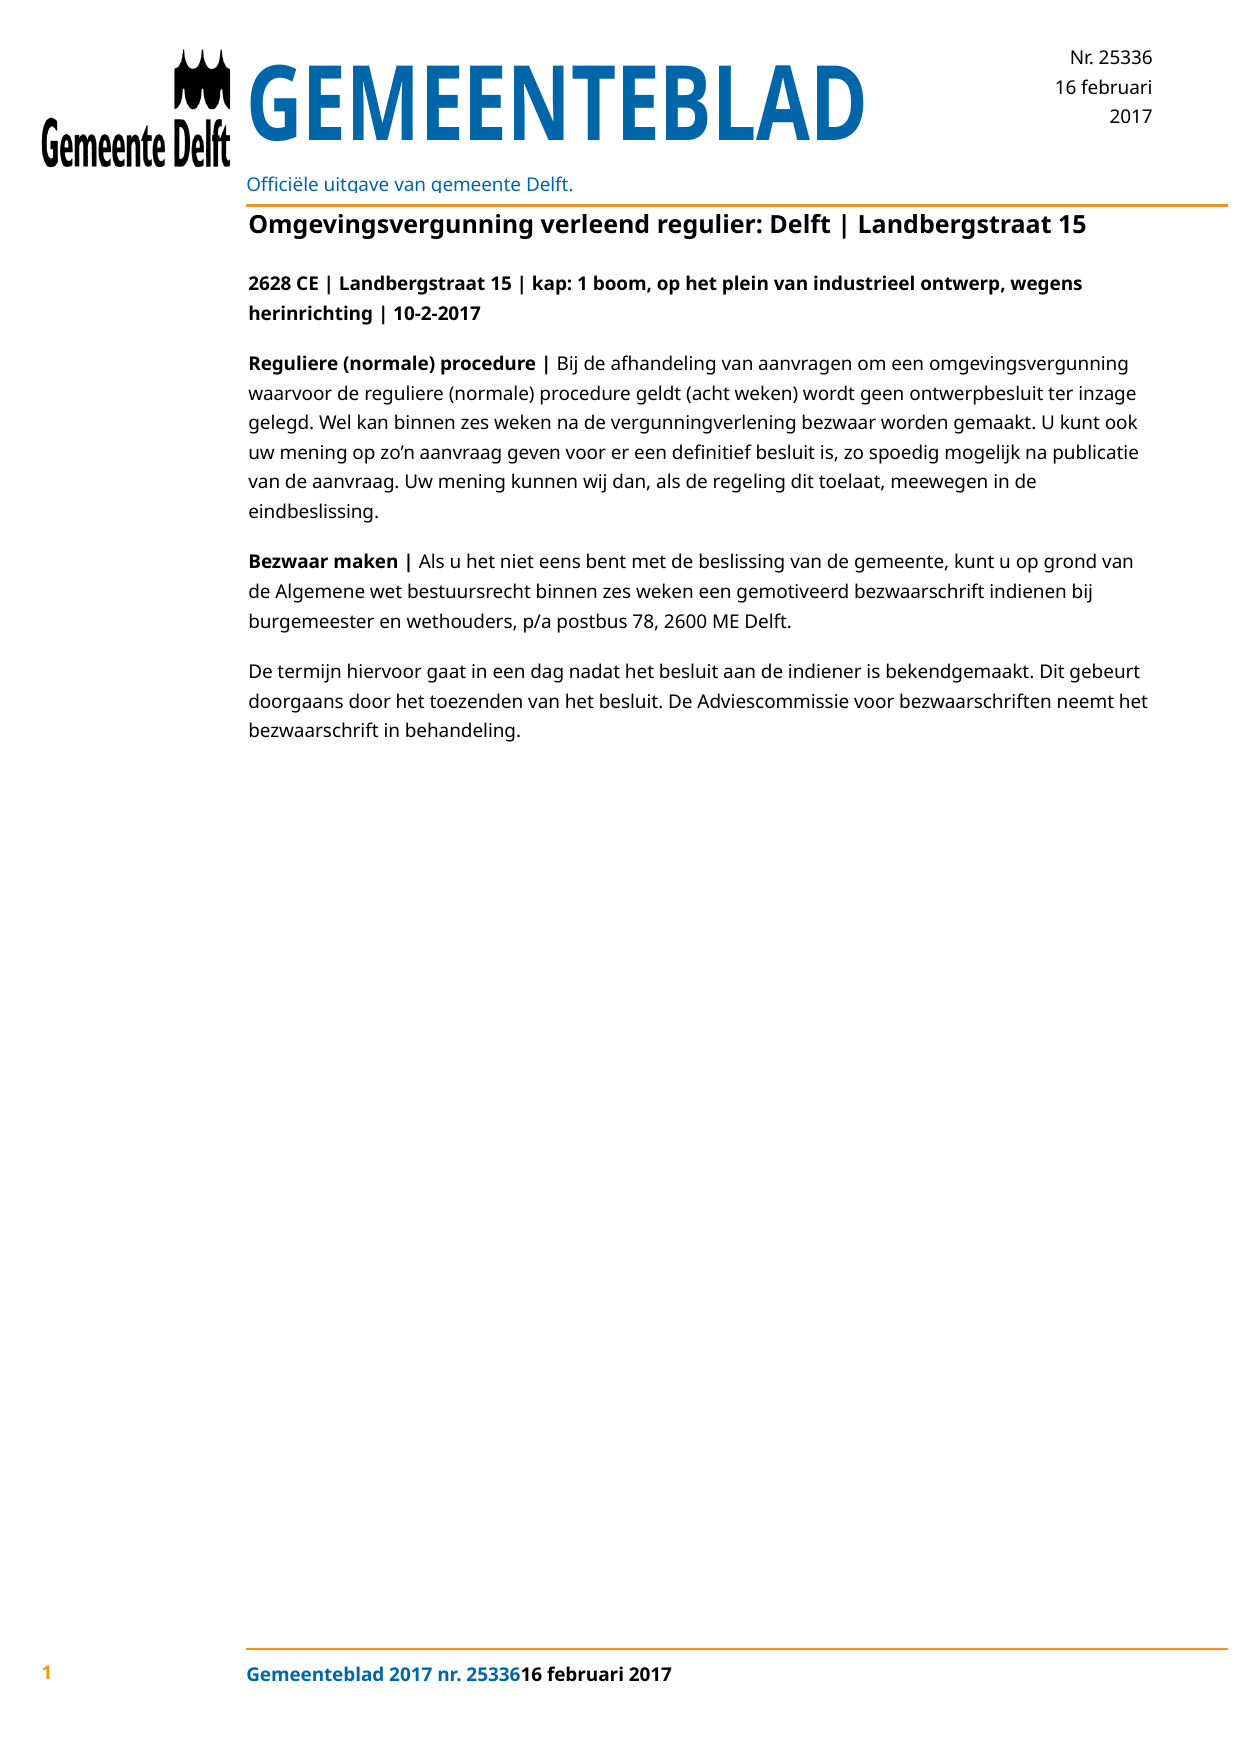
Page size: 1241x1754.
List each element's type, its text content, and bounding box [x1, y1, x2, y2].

text De termijn hiervoor gaat in een dag nadat het besluit aan de indiener is bekendgemaakt. Dit gebeurt doorgaans door het toezenden van het besluit. De Adviescommissie voor bezwaarschriften neemt het bezwaarschrift in behandeling. [248, 658, 1152, 743]
text Reguliere (normale) procedure | Bij de afhandeling van aanvragen om een omgevingsvergunning waarvoor de reguliere (normale) procedure geldt (acht weken) wordt geen ontwerpbesluit ter inzage gelegd. Wel kan binnen zes weken na de vergunningverlening bezwaar worden gemaakt. U kunt ook uw mening op zo’n aanvraag geven voor er een definitief besluit is, zo spoedig mogelijk na publicatie van de aanvraag. Uw mening kunnen wij dan, als de regeling dit toelaat, meewegen in de eindbeslissing. [248, 350, 1152, 524]
picture [41, 47, 231, 172]
text Omgevingsvergunning verleend regulier: Delft | Landbergstraat 15 [248, 207, 1152, 241]
text Bezwaar maken | Als u het niet eens bent met de beslissing van de gemeente, kunt u op grond van de Algemene wet bestuursrecht binnen zes weken een gemotiveerd bezwaarschrift indienen bij burgemeester en wethouders, p/a postbus 78, 2600 ME Delft. [248, 549, 1152, 633]
text 2628 CE | Landbergstraat 15 | kap: 1 boom, op het plein van industrieel ontwerp, wegens herinrichting | 10-2-2017 [248, 270, 1152, 326]
